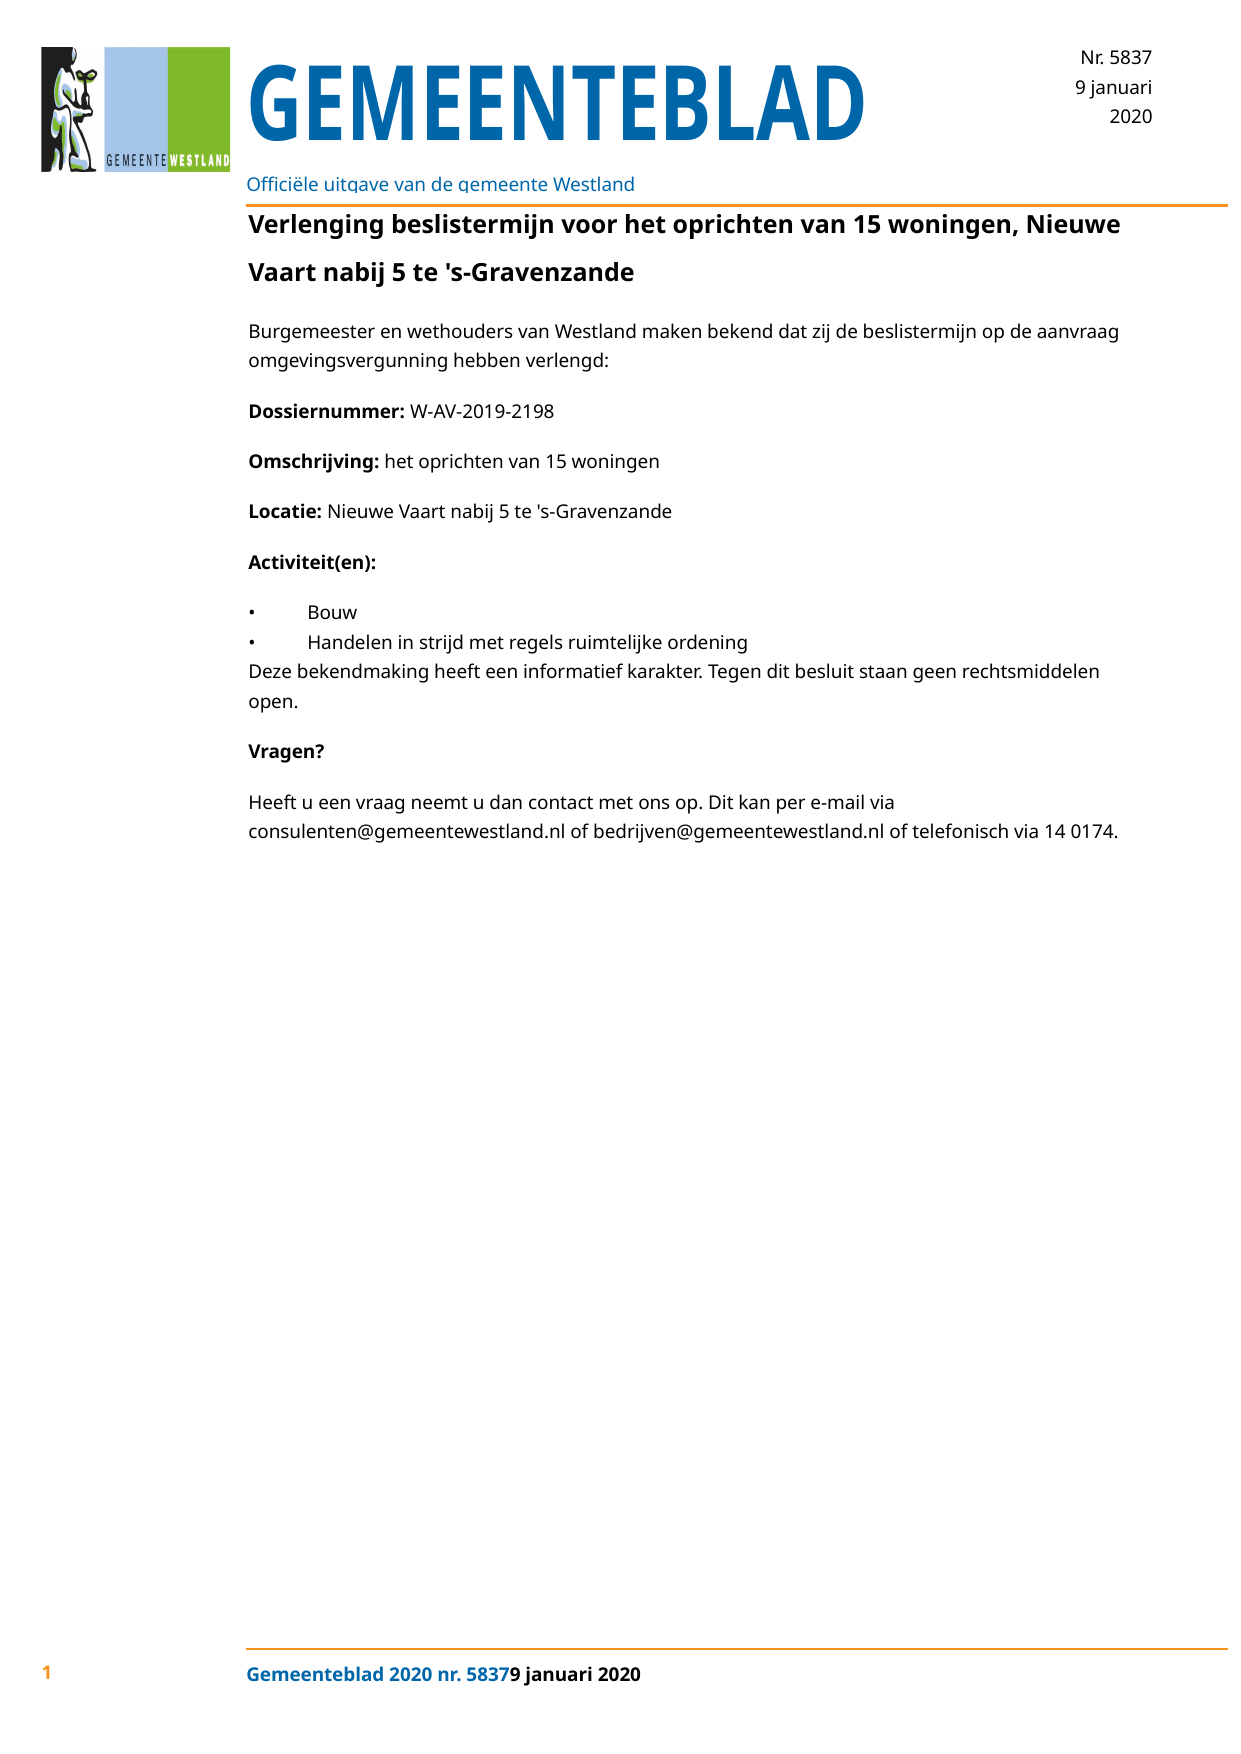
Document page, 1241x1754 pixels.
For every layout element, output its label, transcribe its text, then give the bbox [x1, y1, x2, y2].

text Burgemeester en wethouders van Westland maken bekend dat zij de beslistermijn op de aanvraag omgevingsvergunning hebben verlengd: [248, 318, 1152, 373]
text Verlenging beslistermijn voor het oprichten van 15 woningen, Nieuwe Vaart nabij 5 te 's-Gravenzande [248, 207, 1152, 288]
picture [41, 47, 231, 172]
list Handelen in strijd met regels ruimtelijke ordening [248, 629, 1152, 655]
text Vragen? [248, 739, 1152, 764]
text Locatie: Nieuwe Vaart nabij 5 te 's-Gravenzande [248, 499, 1152, 524]
text Omschrijving: het oprichten van 15 woningen [248, 448, 1152, 474]
text Activiteit(en): [248, 549, 1152, 575]
text Dossiernummer: W-AV-2019-2198 [248, 398, 1152, 424]
text Deze bekendmaking heeft een informatief karakter. Tegen dit besluit staan geen rechtsmiddelen open. [248, 659, 1152, 714]
list Bouw [248, 599, 1152, 625]
text Heeft u een vraag neemt u dan contact met ons op. Dit kan per e-mail via consulenten@gemeentewestland.nl of bedrijven@gemeentewestland.nl of telefonisch via 14 0174. [248, 789, 1152, 844]
